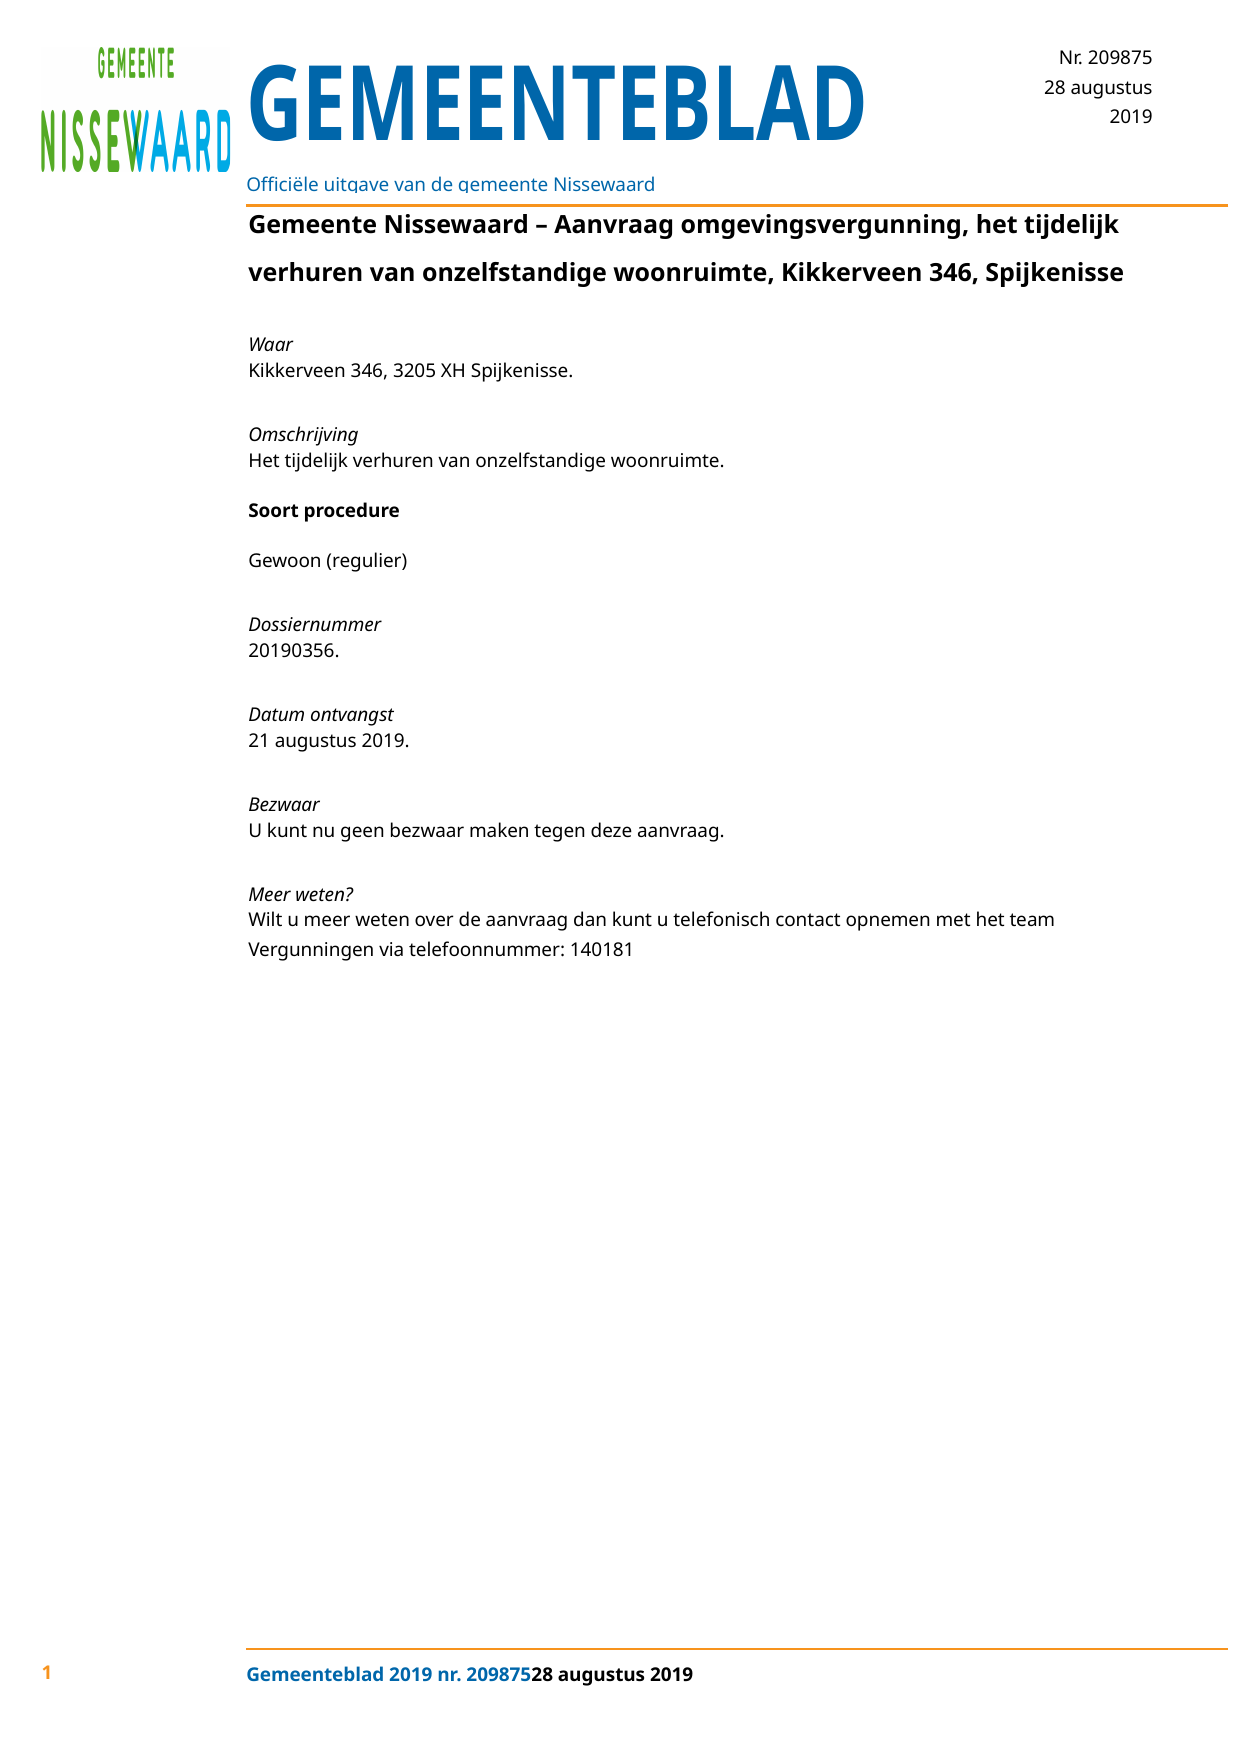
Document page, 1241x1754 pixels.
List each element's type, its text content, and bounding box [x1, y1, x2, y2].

text Omschrijving [248, 421, 1152, 447]
text Waar [248, 331, 1152, 357]
text Gewoon (regulier) [248, 548, 1152, 573]
text U kunt nu geen bezwaar maken tegen deze aanvraag. [248, 817, 1152, 842]
text Bezwaar [248, 791, 1152, 817]
text Kikkerveen 346, 3205 XH Spijkenisse. [248, 357, 1152, 383]
text 21 augustus 2019. [248, 727, 1152, 753]
picture [41, 47, 231, 172]
text Het tijdelijk verhuren van onzelfstandige woonruimte. [248, 447, 1152, 473]
text Dossiernummer [248, 612, 1152, 637]
text Datum ontvangst [248, 701, 1152, 727]
picture [201, 122, 206, 138]
text Meer weten? [248, 881, 1152, 906]
text Soort procedure [248, 497, 1152, 523]
text Wilt u meer weten over de aanvraag dan kunt u telefonisch contact opnemen met het team Vergunningen via telefoonnummer: 140181 [248, 906, 1152, 962]
text 20190356. [248, 637, 1152, 663]
text Gemeente Nissewaard – Aanvraag omgevingsvergunning, het tijdelijk verhuren van onzelfstandige woonruimte, Kikkerveen 346, Spijkenisse [248, 207, 1152, 288]
picture [176, 157, 187, 172]
picture [222, 122, 227, 160]
picture [200, 151, 206, 172]
picture [154, 157, 165, 172]
